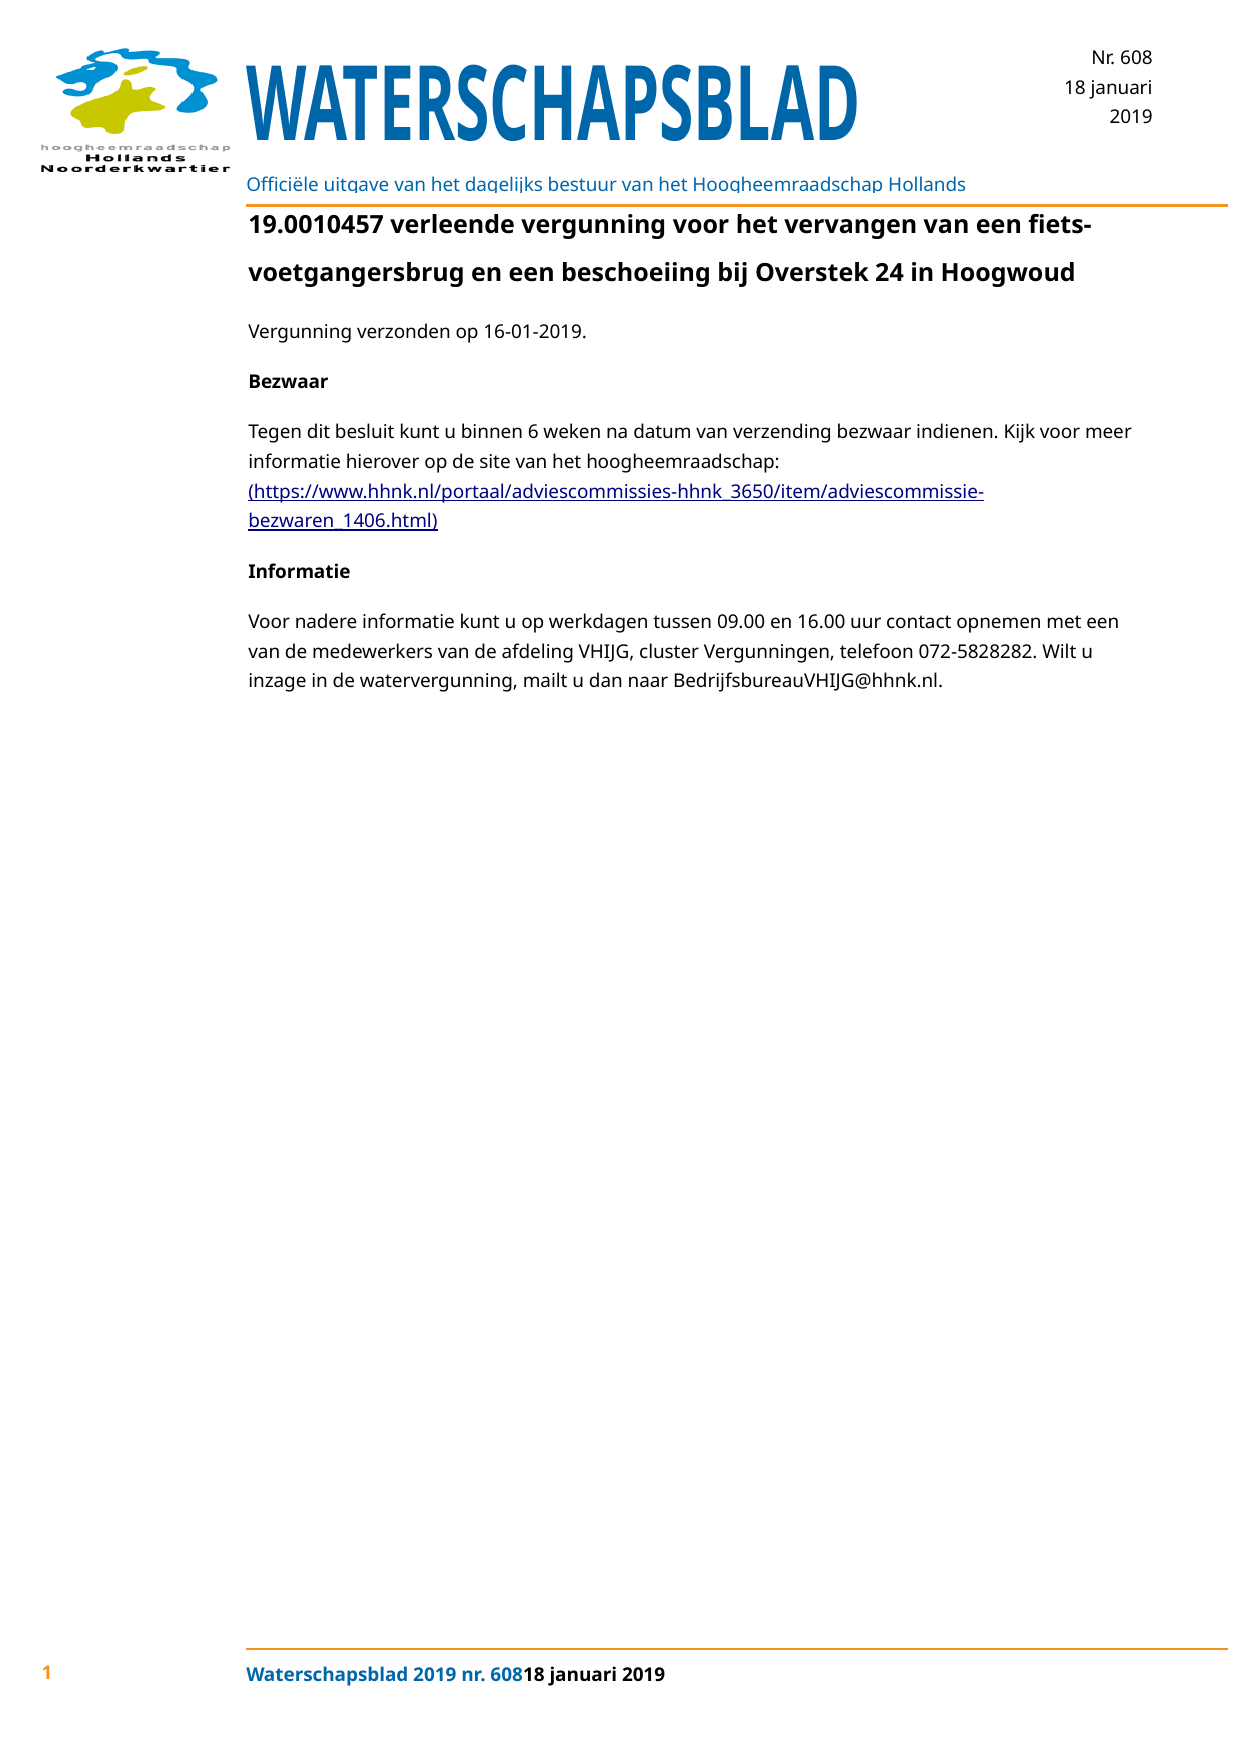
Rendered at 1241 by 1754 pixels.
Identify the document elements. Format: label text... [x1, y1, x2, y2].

text Voor nadere informatie kunt u op werkdagen tussen 09.00 en 16.00 uur contact opnemen met een van de medewerkers van de afdeling VHIJG, cluster Vergunningen, telefoon 072-5828282. Wilt u inzage in de watervergunning, mailt u dan naar BedrijfsbureauVHIJG@hhnk.nl. [248, 608, 1152, 693]
text Bezwaar [248, 368, 1152, 394]
text Tegen dit besluit kunt u binnen 6 weken na datum van verzending bezwaar indienen. Kijk voor meer informatie hierover op de site van het hoogheemraadschap: (https://www.hhnk.nl/portaal/adviescommissies-hhnk_3650/item/adviescommissie-bezwaren_1406.html) [248, 419, 1152, 533]
text Vergunning verzonden op 16-01-2019. [248, 318, 1152, 344]
text 19.0010457 verleende vergunning voor het vervangen van een fiets-voetgangersbrug en een beschoeiing bij Overstek 24 in Hoogwoud [248, 207, 1152, 288]
text Informatie [248, 558, 1152, 584]
picture [41, 47, 231, 172]
